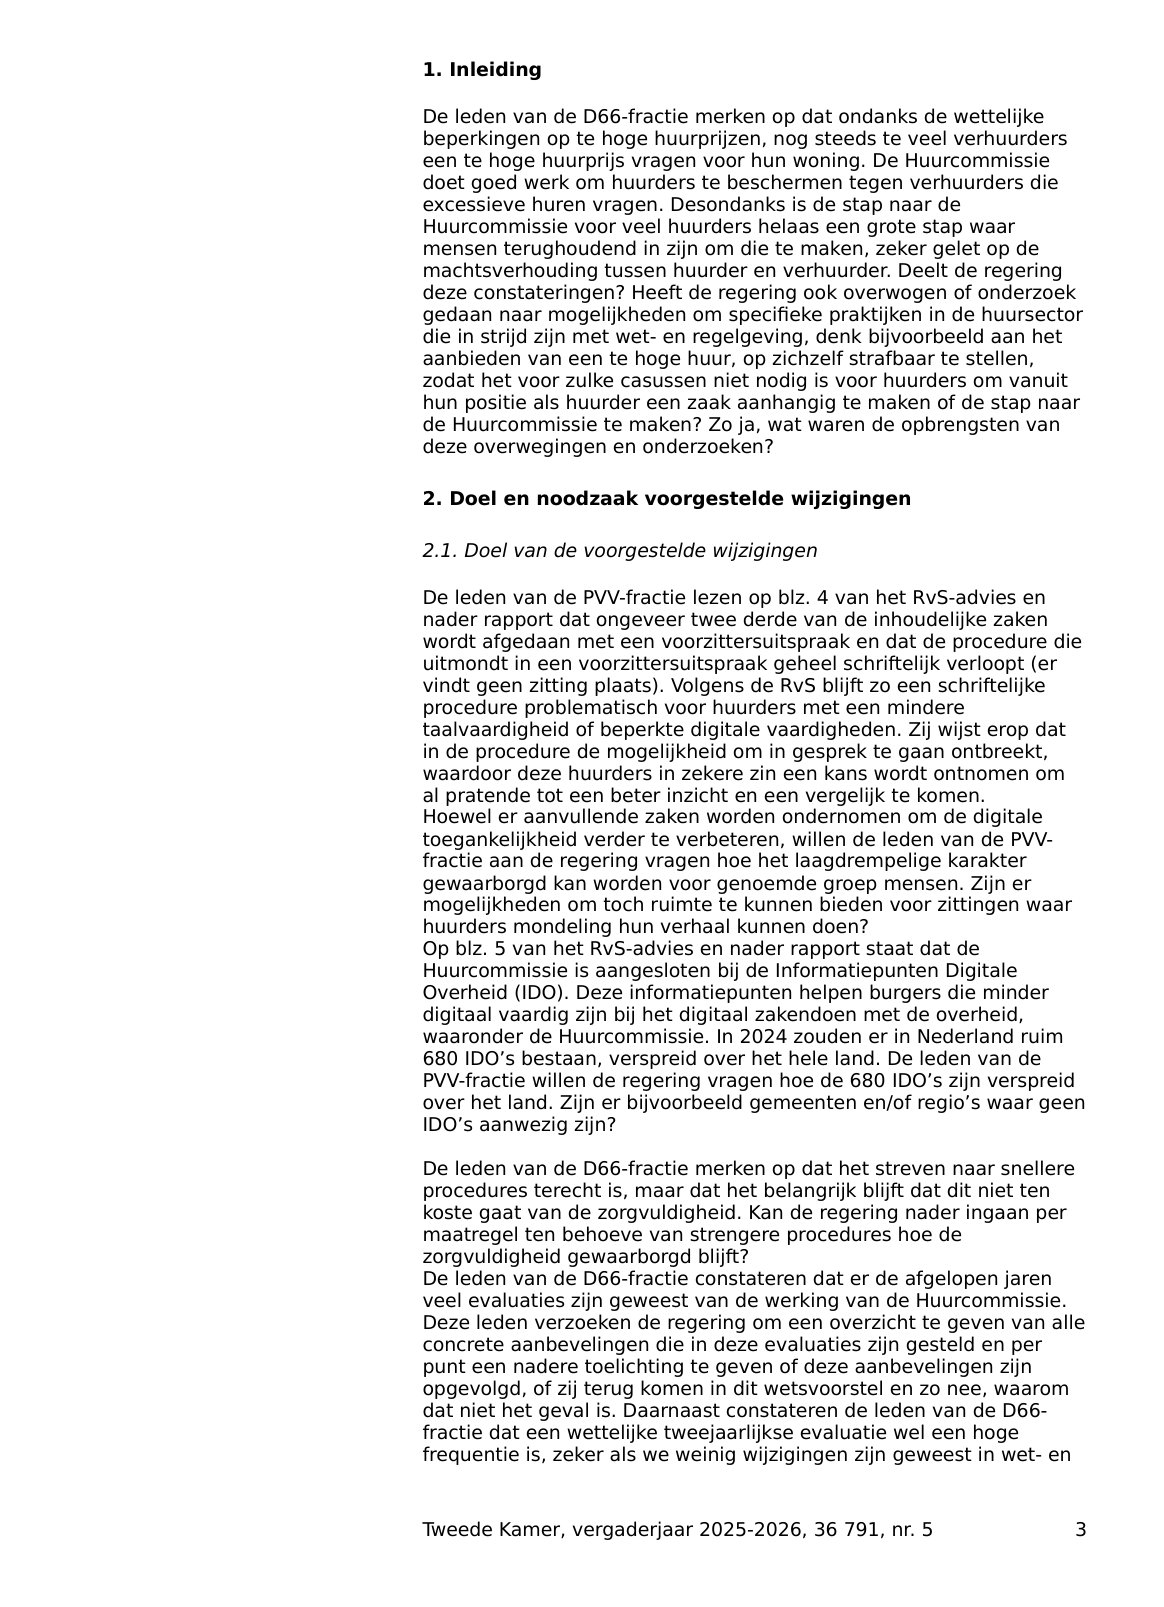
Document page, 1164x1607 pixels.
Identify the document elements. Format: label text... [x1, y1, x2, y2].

subtitle 2.1. Doel van de voorgestelde wijzigingen [422, 540, 1087, 562]
text De leden van de D66-fractie merken op dat ondanks de wettelijke beperkingen op te hoge huurprijzen, nog steeds te veel verhuurders een te hoge huurprijs vragen voor hun woning. De Huurcommissie doet goed werk om huurders te beschermen tegen verhuurders die excessieve huren vragen. Desondanks is de stap naar de Huurcommissie voor veel huurders helaas een grote stap waar mensen terughoudend in zijn om die te maken, zeker gelet op de machtsverhouding tussen huurder en verhuurder. Deelt de regering deze constateringen? Heeft de regering ook overwogen of onderzoek gedaan naar mogelijkheden om specifieke praktijken in de huursector die in strijd zijn met wet- en regelgeving, denk bijvoorbeeld aan het aanbieden van een te hoge huur, op zichzelf strafbaar te stellen, zodat het voor zulke casussen niet nodig is voor huurders om vanuit hun positie als huurder een zaak aanhangig te maken of de stap naar de Huurcommissie te maken? Zo ja, wat waren de opbrengsten van deze overwegingen en onderzoeken? [422, 106, 1087, 458]
text De leden van de D66-fractie constateren dat er de afgelopen jaren veel evaluaties zijn geweest van de werking van de Huurcommissie. Deze leden verzoeken de regering om een overzicht te geven van alle concrete aanbevelingen die in deze evaluaties zijn gesteld en per punt een nadere toelichting te geven of deze aanbevelingen zijn opgevolgd, of zij terug komen in dit wetsvoorstel en zo nee, waarom dat niet het geval is. Daarnaast constateren de leden van de D66-fractie dat een wettelijke tweejaarlijkse evaluatie wel een hoge frequentie is, zeker als we weinig wijzigingen zijn geweest in wet- en [422, 1268, 1087, 1466]
text Op blz. 5 van het RvS-advies en nader rapport staat dat de Huurcommissie is aangesloten bij de Informatiepunten Digitale Overheid (IDO). Deze informatiepunten helpen burgers die minder digitaal vaardig zijn bij het digitaal zakendoen met de overheid, waaronder de Huurcommissie. In 2024 zouden er in Nederland ruim 680 IDO’s bestaan, verspreid over het hele land. De leden van de PVV-fractie willen de regering vragen hoe de 680 IDO’s zijn verspreid over het land. Zijn er bijvoorbeeld gemeenten en/of regio’s waar geen IDO’s aanwezig zijn? [422, 938, 1087, 1136]
text De leden van de D66-fractie merken op dat het streven naar snellere procedures terecht is, maar dat het belangrijk blijft dat dit niet ten koste gaat van de zorgvuldigheid. Kan de regering nader ingaan per maatregel ten behoeve van strengere procedures hoe de zorgvuldigheid gewaarborgd blijft? [422, 1158, 1087, 1268]
text Hoewel er aanvullende zaken worden ondernomen om de digitale toegankelijkheid verder te verbeteren, willen de leden van de PVV-fractie aan de regering vragen hoe het laagdrempelige karakter gewaarborgd kan worden voor genoemde groep mensen. Zijn er mogelijkheden om toch ruimte te kunnen bieden voor zittingen waar huurders mondeling hun verhaal kunnen doen? [422, 806, 1087, 938]
text De leden van de PVV-fractie lezen op blz. 4 van het RvS-advies en nader rapport dat ongeveer twee derde van de inhoudelijke zaken wordt afgedaan met een voorzittersuitspraak en dat de procedure die uitmondt in een voorzittersuitspraak geheel schriftelijk verloopt (er vindt geen zitting plaats). Volgens de RvS blijft zo een schriftelijke procedure problematisch voor huurders met een mindere taalvaardigheid of beperkte digitale vaardigheden. Zij wijst erop dat in de procedure de mogelijkheid om in gesprek te gaan ontbreekt, waardoor deze huurders in zekere zin een kans wordt ontnomen om al pratende tot een beter inzicht en een vergelijk te komen. [422, 587, 1087, 806]
subtitle 1. Inleiding [422, 59, 1087, 81]
subtitle 2. Doel en noodzaak voorgestelde wijzigingen [422, 488, 1087, 510]
